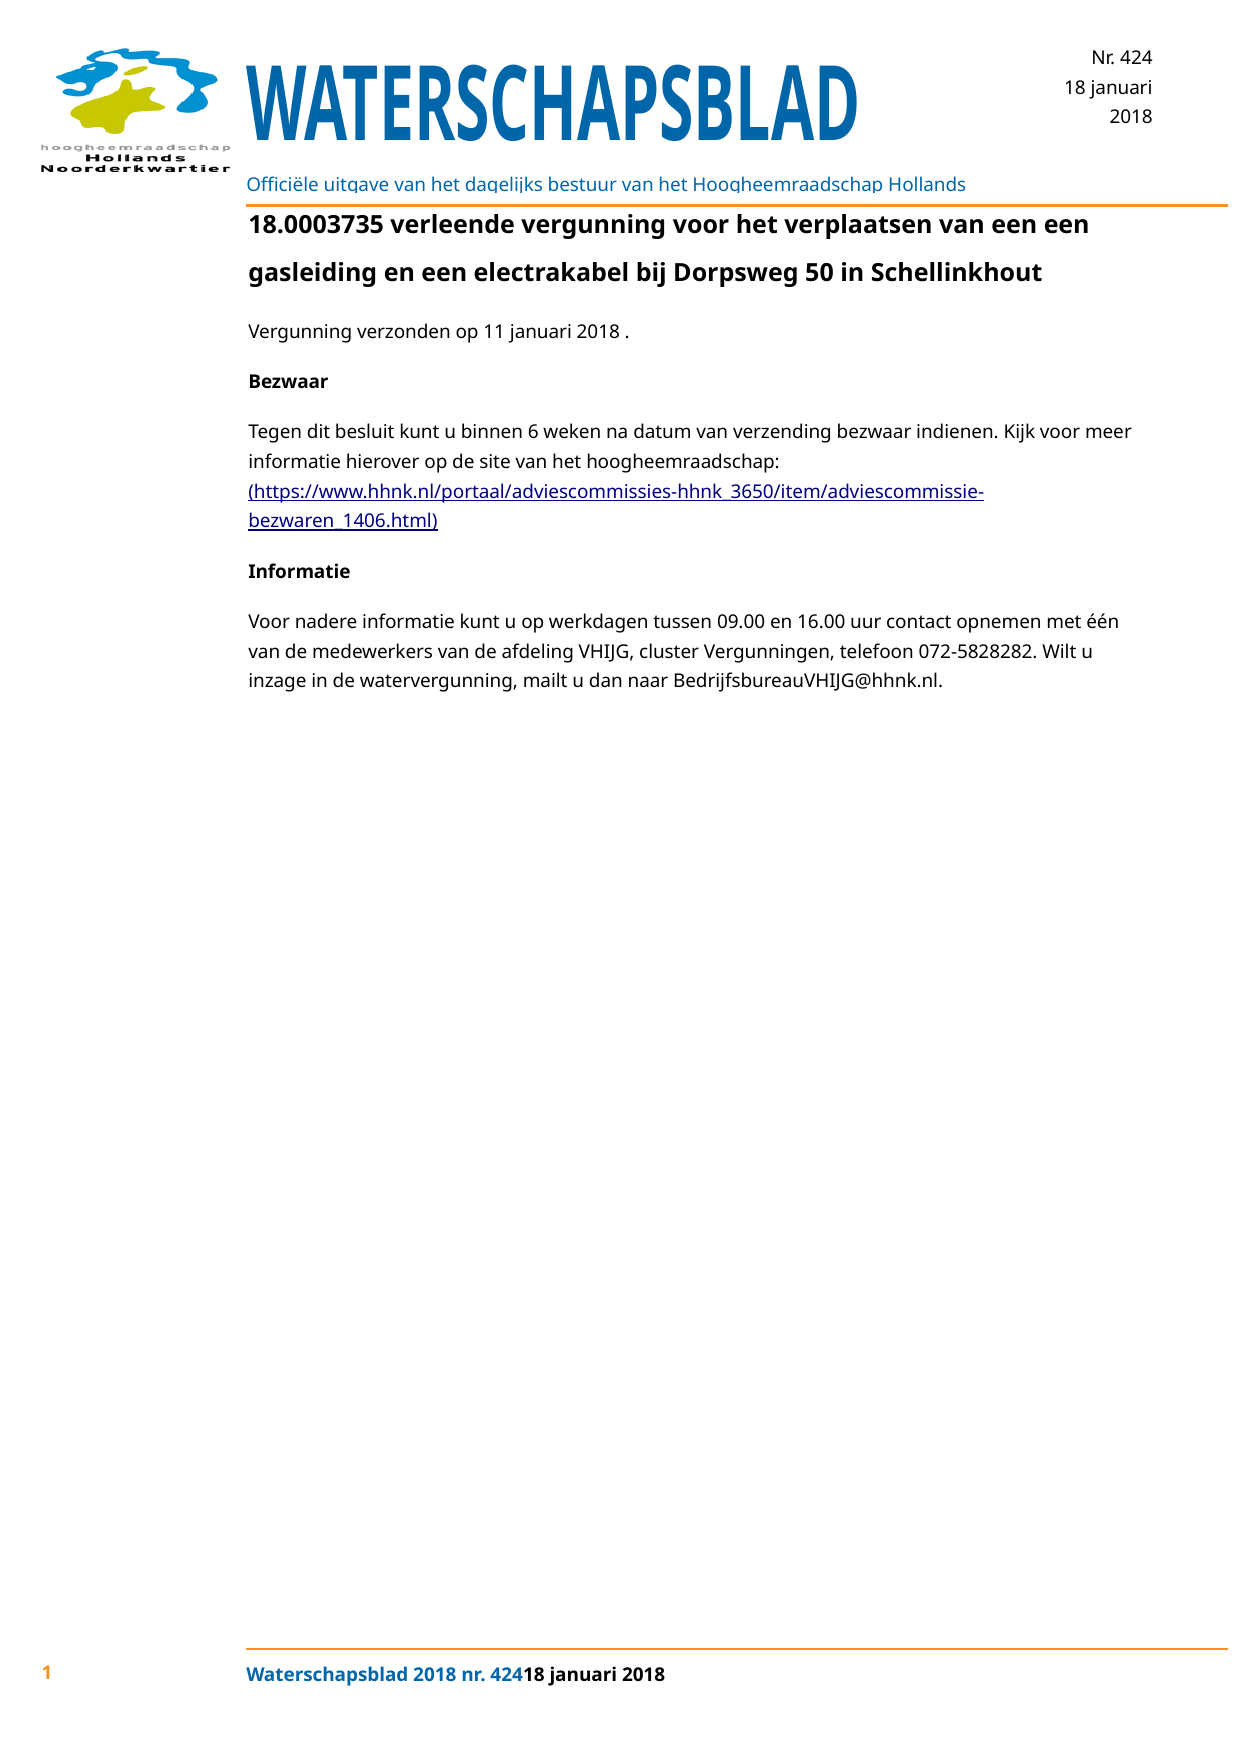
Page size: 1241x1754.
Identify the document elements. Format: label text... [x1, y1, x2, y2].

picture [41, 47, 231, 172]
text 18.0003735 verleende vergunning voor het verplaatsen van een een gasleiding en een electrakabel bij Dorpsweg 50 in Schellinkhout [248, 207, 1152, 288]
text Vergunning verzonden op 11 januari 2018 . [248, 318, 1152, 344]
text Tegen dit besluit kunt u binnen 6 weken na datum van verzending bezwaar indienen. Kijk voor meer informatie hierover op de site van het hoogheemraadschap: (https://www.hhnk.nl/portaal/adviescommissies-hhnk_3650/item/adviescommissie-bezwaren_1406.html) [248, 419, 1152, 533]
text Bezwaar [248, 368, 1152, 394]
text Informatie [248, 558, 1152, 584]
text Voor nadere informatie kunt u op werkdagen tussen 09.00 en 16.00 uur contact opnemen met één van de medewerkers van de afdeling VHIJG, cluster Vergunningen, telefoon 072-5828282. Wilt u inzage in de watervergunning, mailt u dan naar BedrijfsbureauVHIJG@hhnk.nl. [248, 608, 1152, 693]
